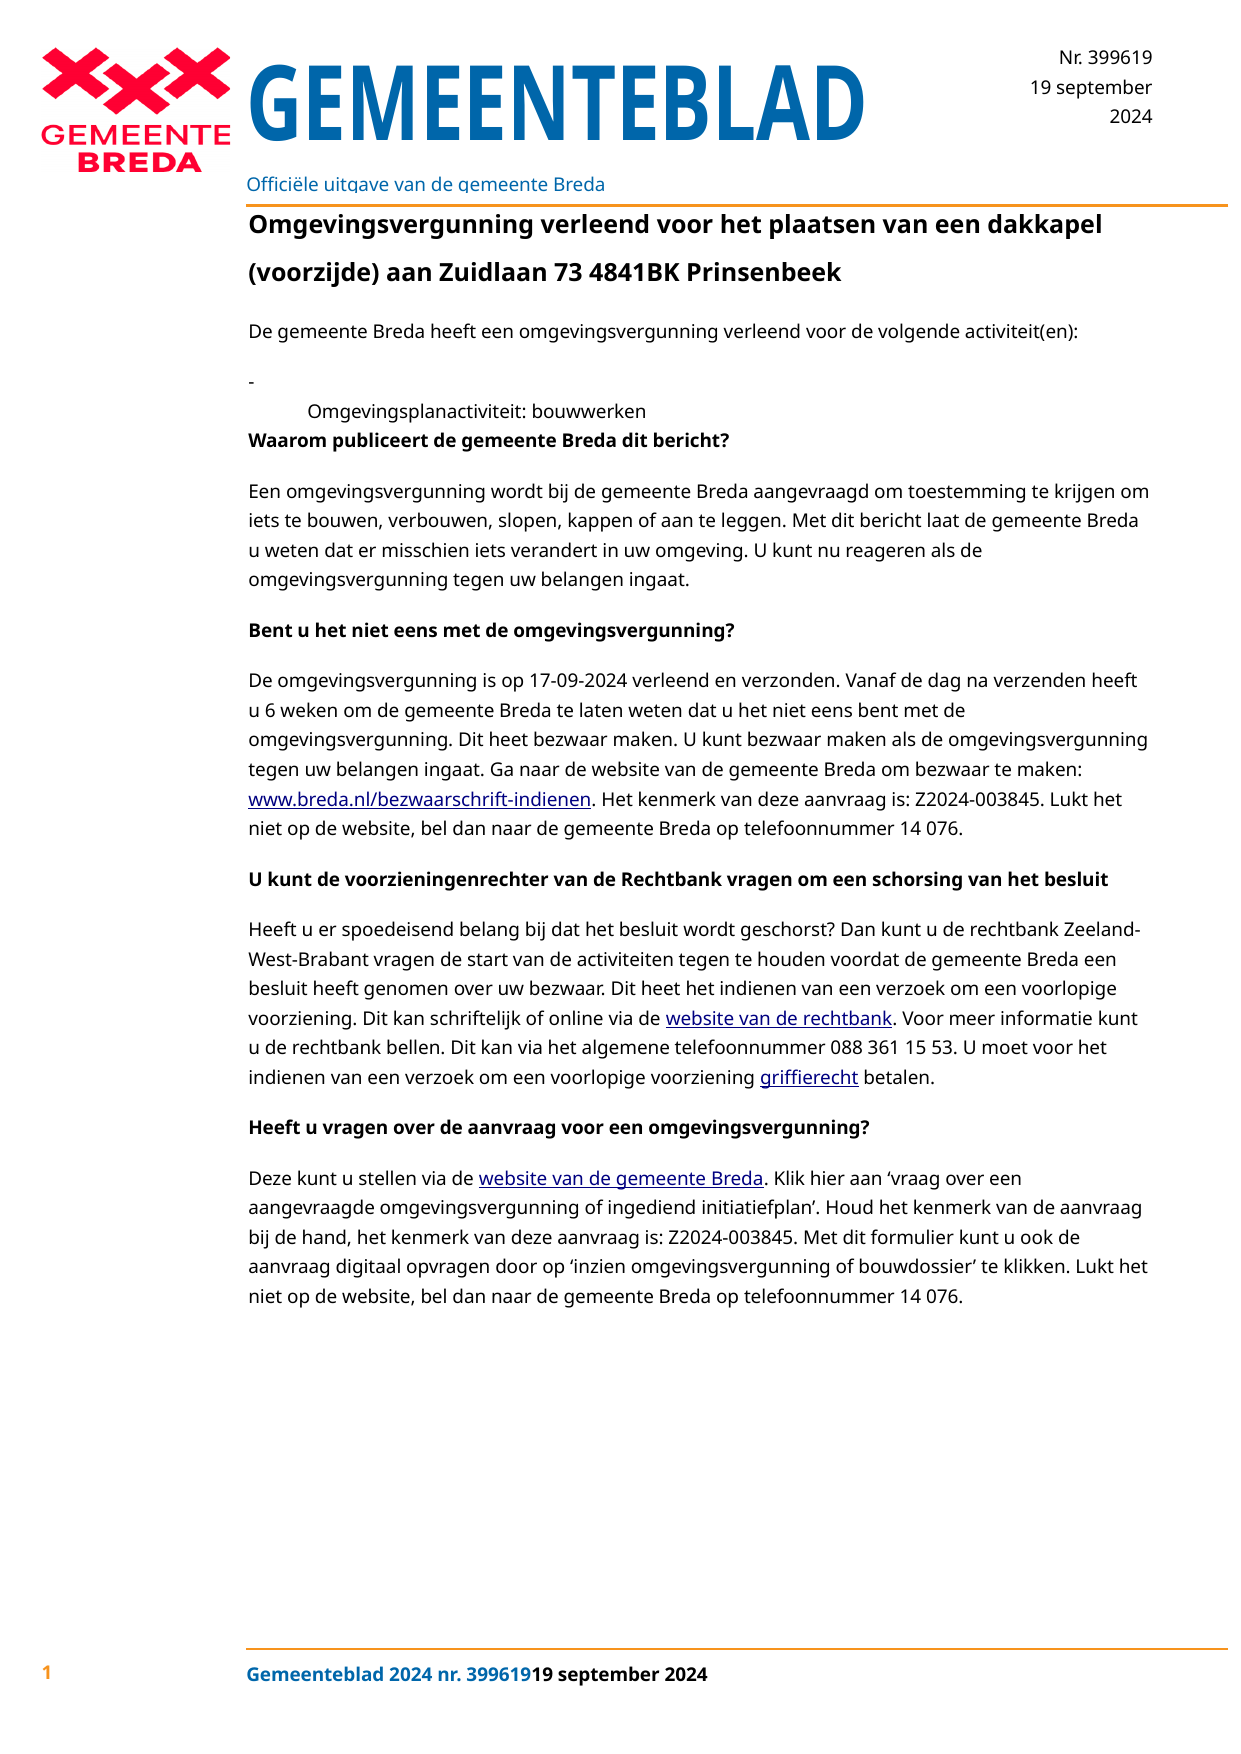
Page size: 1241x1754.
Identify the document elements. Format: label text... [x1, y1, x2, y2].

text U kunt de voorzieningenrechter van de Rechtbank vragen om een schorsing van het besluit [248, 866, 1152, 892]
text Heeft u er spoedeisend belang bij dat het besluit wordt geschorst? Dan kunt u de rechtbank Zeeland-West-Brabant vragen de start van de activiteiten tegen te houden voordat de gemeente Breda een besluit heeft genomen over uw bezwaar. Dit heet het indienen van een verzoek om een voorlopige voorziening. Dit kan schriftelijk of online via de website van de rechtbank. Voor meer informatie kunt u de rechtbank bellen. Dit kan via het algemene telefoonnummer 088 361 15 53. U moet voor het indienen van een verzoek om een voorlopige voorziening griffierecht betalen. [248, 916, 1152, 1090]
text Omgevingsvergunning verleend voor het plaatsen van een dakkapel (voorzijde) aan Zuidlaan 73 4841BK Prinsenbeek [248, 207, 1152, 288]
text Deze kunt u stellen via de website van de gemeente Breda. Klik hier aan ‘vraag over een aangevraagde omgevingsvergunning of ingediend initiatiefplan’. Houd het kenmerk van de aanvraag bij de hand, het kenmerk van deze aanvraag is: Z2024-003845. Met dit formulier kunt u ook de aanvraag digitaal opvragen door op ‘inzien omgevingsvergunning of bouwdossier’ te klikken. Lukt het niet op de website, bel dan naar de gemeente Breda op telefoonnummer 14 076. [248, 1165, 1152, 1309]
text De omgevingsvergunning is op 17-09-2024 verleend en verzonden. Vanaf de dag na verzenden heeft u 6 weken om de gemeente Breda te laten weten dat u het niet eens bent met de omgevingsvergunning. Dit heet bezwaar maken. U kunt bezwaar maken als de omgevingsvergunning tegen uw belangen ingaat. Ga naar de website van de gemeente Breda om bezwaar te maken: www.breda.nl/bezwaarschrift-indienen. Het kenmerk van deze aanvraag is: Z2024-003845. Lukt het niet op de website, bel dan naar de gemeente Breda op telefoonnummer 14 076. [248, 667, 1152, 841]
list Omgevingsplanactiviteit: bouwwerken [248, 398, 1152, 424]
picture [41, 47, 231, 172]
text Bent u het niet eens met de omgevingsvergunning? [248, 617, 1152, 643]
text Heeft u vragen over de aanvraag voor een omgevingsvergunning? [248, 1114, 1152, 1140]
text De gemeente Breda heeft een omgevingsvergunning verleend voor de volgende activiteit(en): [248, 318, 1152, 344]
text Een omgevingsvergunning wordt bij de gemeente Breda aangevraagd om toestemming te krijgen om iets te bouwen, verbouwen, slopen, kappen of aan te leggen. Met dit bericht laat de gemeente Breda u weten dat er misschien iets verandert in uw omgeving. U kunt nu reageren als de omgevingsvergunning tegen uw belangen ingaat. [248, 478, 1152, 592]
text Waarom publiceert de gemeente Breda dit bericht? [248, 427, 1152, 453]
